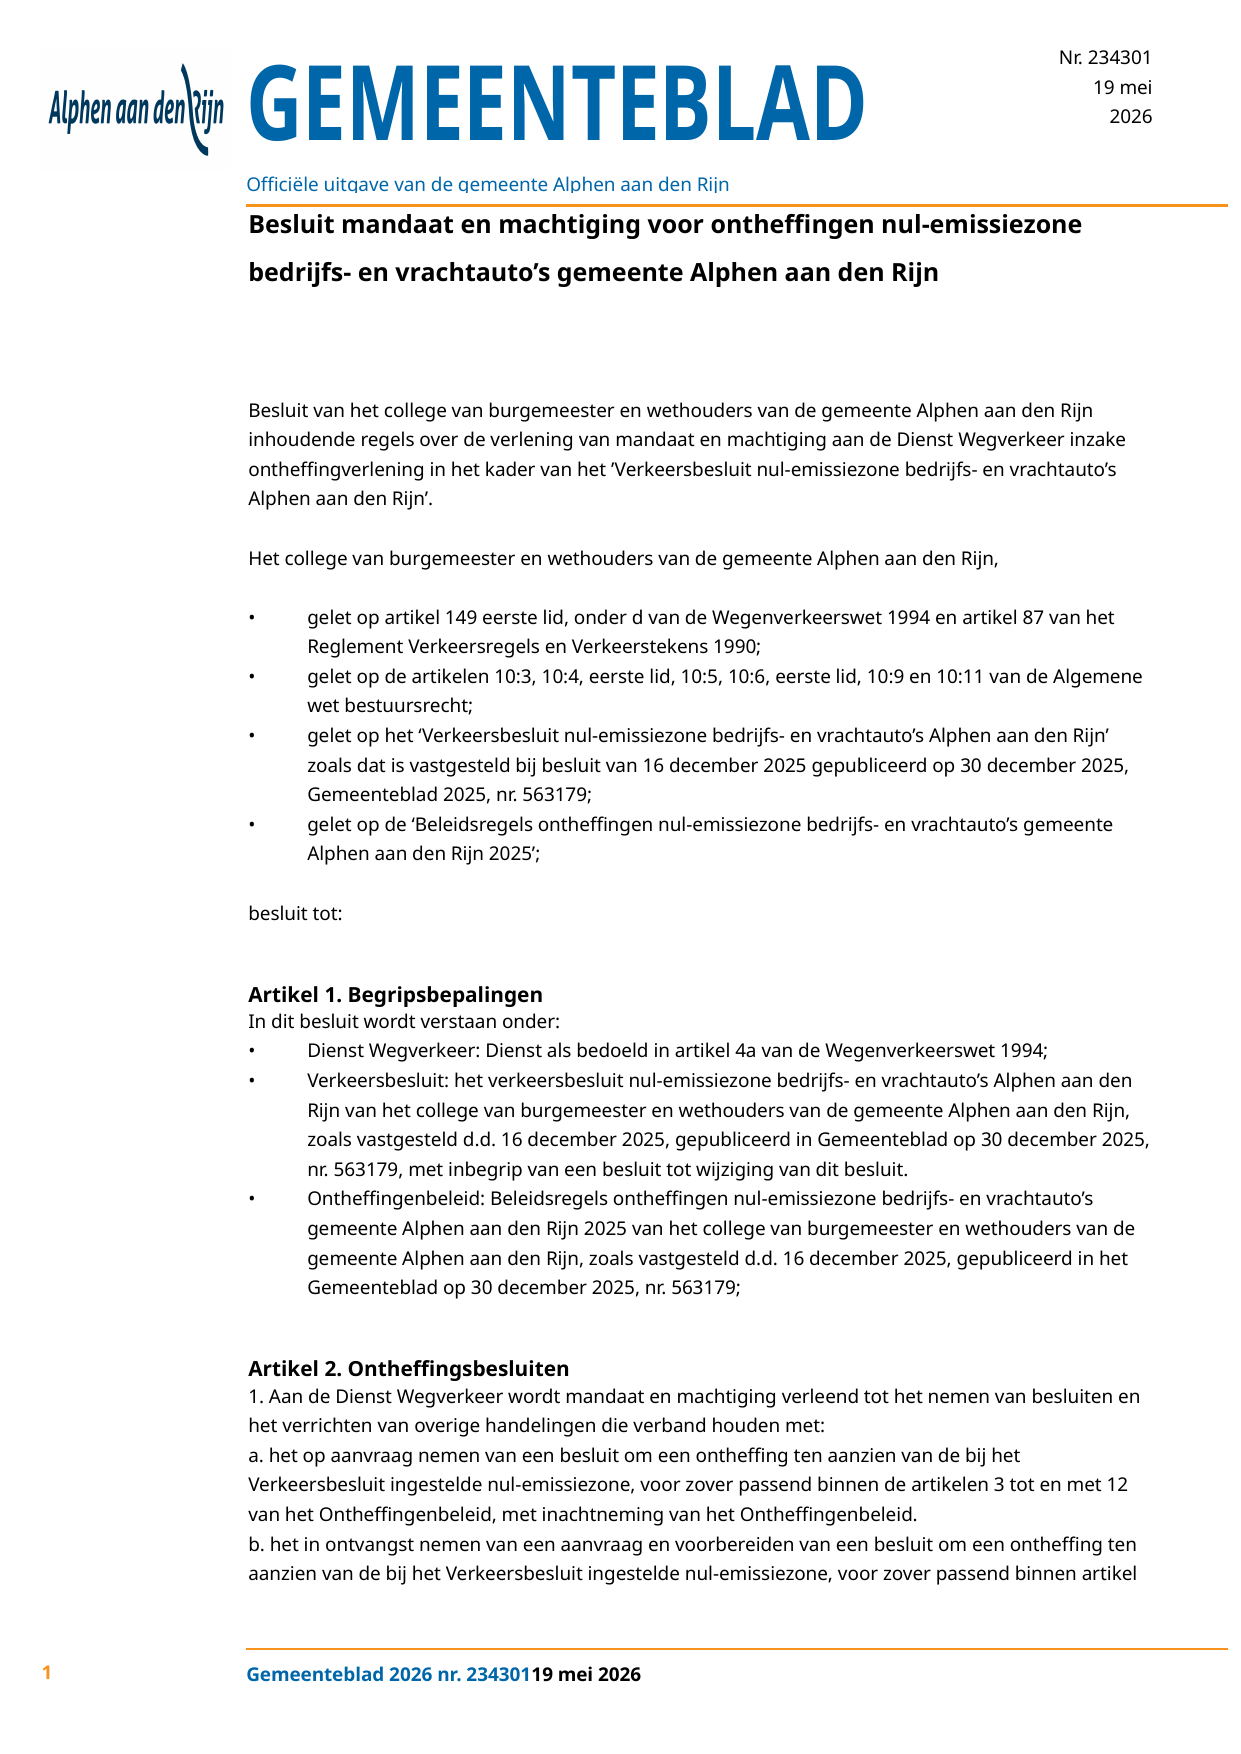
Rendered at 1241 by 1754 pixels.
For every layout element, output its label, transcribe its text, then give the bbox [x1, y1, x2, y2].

text besluit tot: [248, 900, 1152, 925]
list Verkeersbesluit: het verkeersbesluit nul-emissiezone bedrijfs- en vrachtauto’s Alphen aan den Rijn van het college van burgemeester en wethouders van de gemeente Alphen aan den Rijn, zoals vastgesteld d.d. 16 december 2025, gepubliceerd in Gemeenteblad op 30 december 2025, nr. 563179, met inbegrip van een besluit tot wijziging van dit besluit. [248, 1067, 1152, 1182]
text 1. Aan de Dienst Wegverkeer wordt mandaat en machtiging verleend tot het nemen van besluiten en het verrichten van overige handelingen die verband houden met: [248, 1383, 1152, 1438]
list gelet op het ‘Verkeersbesluit nul-emissiezone bedrijfs- en vrachtauto’s Alphen aan den Rijn’ zoals dat is vastgesteld bij besluit van 16 december 2025 gepubliceerd op 30 december 2025, Gemeenteblad 2025, nr. 563179; [248, 722, 1152, 807]
text b. het in ontvangst nemen van een aanvraag en voorbereiden van een besluit om een ontheffing ten aanzien van de bij het Verkeersbesluit ingestelde nul-emissiezone, voor zover passend binnen artikel [248, 1531, 1152, 1586]
text Artikel 2. Ontheffingsbesluiten [248, 1354, 1152, 1383]
text In dit besluit wordt verstaan onder: [248, 1008, 1152, 1034]
list gelet op de artikelen 10:3, 10:4, eerste lid, 10:5, 10:6, eerste lid, 10:9 en 10:11 van de Algemene wet bestuursrecht; [248, 663, 1152, 718]
picture [41, 47, 231, 172]
text Besluit van het college van burgemeester en wethouders van de gemeente Alphen aan den Rijn inhoudende regels over de verlening van mandaat en machtiging aan de Dienst Wegverkeer inzake ontheffingverlening in het kader van het ’Verkeersbesluit nul-emissiezone bedrijfs- en vrachtauto’s Alphen aan den Rijn’. [248, 397, 1152, 511]
text Besluit mandaat en machtiging voor ontheffingen nul-emissiezone bedrijfs- en vrachtauto’s gemeente Alphen aan den Rijn [248, 207, 1152, 288]
list Dienst Wegverkeer: Dienst als bedoeld in artikel 4a van de Wegenverkeerswet 1994; [248, 1038, 1152, 1063]
text Het college van burgemeester en wethouders van de gemeente Alphen aan den Rijn, [248, 545, 1152, 570]
text a. het op aanvraag nemen van een besluit om een ontheffing ten aanzien van de bij het Verkeersbesluit ingestelde nul-emissiezone, voor zover passend binnen de artikelen 3 tot en met 12 van het Ontheffingenbeleid, met inachtneming van het Ontheffingenbeleid. [248, 1442, 1152, 1527]
list gelet op artikel 149 eerste lid, onder d van de Wegenverkeerswet 1994 en artikel 87 van het Reglement Verkeersregels en Verkeerstekens 1990; [248, 604, 1152, 659]
list gelet op de ‘Beleidsregels ontheffingen nul-emissiezone bedrijfs- en vrachtauto’s gemeente Alphen aan den Rijn 2025’; [248, 811, 1152, 866]
list Ontheffingenbeleid: Beleidsregels ontheffingen nul-emissiezone bedrijfs- en vrachtauto’s gemeente Alphen aan den Rijn 2025 van het college van burgemeester en wethouders van de gemeente Alphen aan den Rijn, zoals vastgesteld d.d. 16 december 2025, gepubliceerd in het Gemeenteblad op 30 december 2025, nr. 563179; [248, 1186, 1152, 1300]
text Artikel 1. Begripsbepalingen [248, 980, 1152, 1008]
